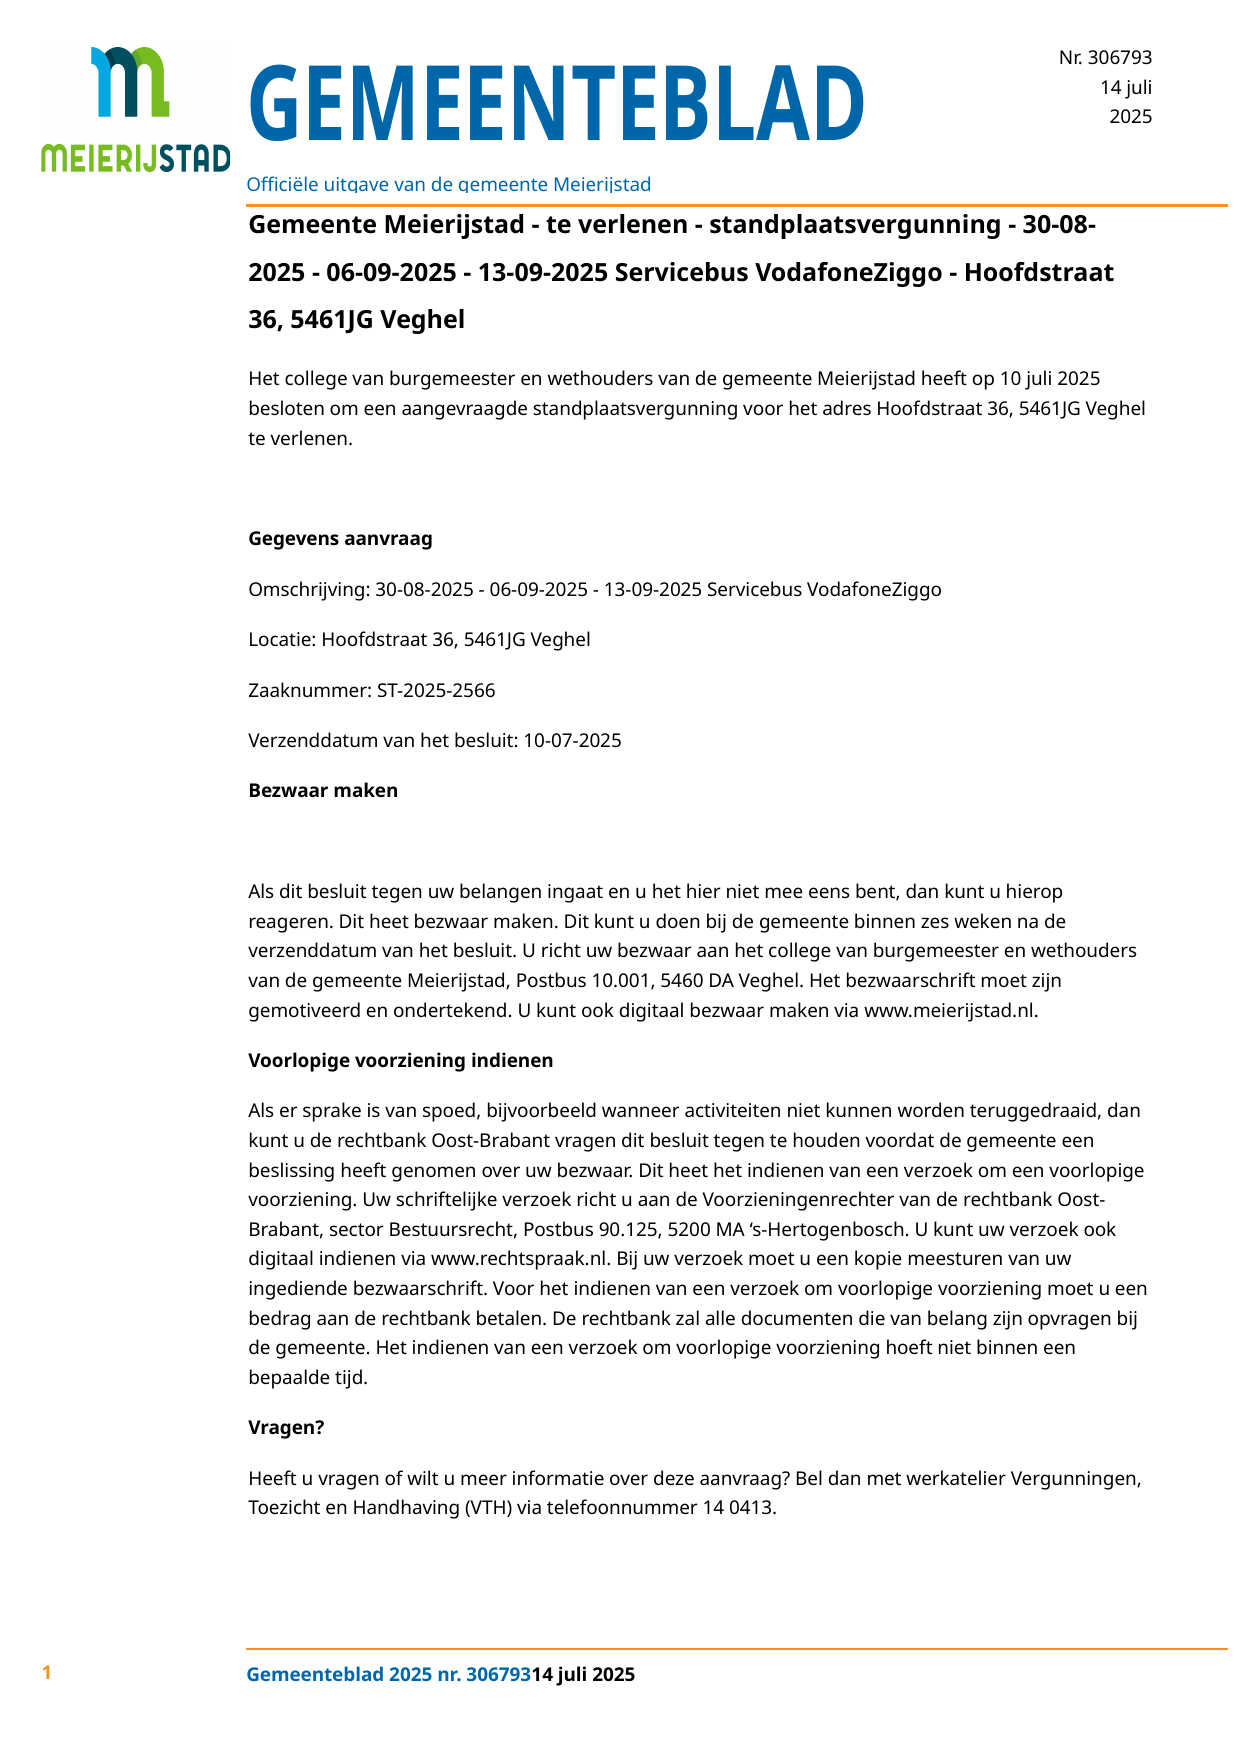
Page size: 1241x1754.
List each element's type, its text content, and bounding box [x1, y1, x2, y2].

text Als dit besluit tegen uw belangen ingaat en u het hier niet mee eens bent, dan kunt u hierop reageren. Dit heet bezwaar maken. Dit kunt u doen bij de gemeente binnen zes weken na de verzenddatum van het besluit. U richt uw bezwaar aan het college van burgemeester en wethouders van de gemeente Meierijstad, Postbus 10.001, 5460 DA Veghel. Het bezwaarschrift moet zijn gemotiveerd en ondertekend. U kunt ook digitaal bezwaar maken via www.meierijstad.nl. [248, 878, 1152, 1022]
text Gemeente Meierijstad - te verlenen - standplaatsvergunning - 30-08-2025 - 06-09-2025 - 13-09-2025 Servicebus VodafoneZiggo - Hoofdstraat 36, 5461JG Veghel [248, 207, 1152, 336]
picture [41, 47, 231, 172]
text Zaaknummer: ST-2025-2566 [248, 677, 1152, 702]
text Bezwaar maken [248, 778, 1152, 803]
text Vragen? [248, 1414, 1152, 1440]
text Als er sprake is van spoed, bijvoorbeeld wanneer activiteiten niet kunnen worden teruggedraaid, dan kunt u de rechtbank Oost-Brabant vragen dit besluit tegen te houden voordat de gemeente een beslissing heeft genomen over uw bezwaar. Dit heet het indienen van een verzoek om een voorlopige voorziening. Uw schriftelijke verzoek richt u aan de Voorzieningenrechter van de rechtbank Oost-Brabant, sector Bestuursrecht, Postbus 90.125, 5200 MA ‘s-Hertogenbosch. U kunt uw verzoek ook digitaal indienen via www.rechtspraak.nl. Bij uw verzoek moet u een kopie meesturen van uw ingediende bezwaarschrift. Voor het indienen van een verzoek om voorlopige voorziening moet u een bedrag aan de rechtbank betalen. De rechtbank zal alle documenten die van belang zijn opvragen bij de gemeente. Het indienen van een verzoek om voorlopige voorziening hoeft niet binnen een bepaalde tijd. [248, 1098, 1152, 1389]
text Heeft u vragen of wilt u meer informatie over deze aanvraag? Bel dan met werkatelier Vergunningen, Toezicht en Handhaving (VTH) via telefoonnummer 14 0413. [248, 1465, 1152, 1520]
text Gegevens aanvraag [248, 526, 1152, 551]
text Omschrijving: 30-08-2025 - 06-09-2025 - 13-09-2025 Servicebus VodafoneZiggo [248, 576, 1152, 602]
text Het college van burgemeester en wethouders van de gemeente Meierijstad heeft op 10 juli 2025 besloten om een aangevraagde standplaatsvergunning voor het adres Hoofdstraat 36, 5461JG Veghel te verlenen. [248, 366, 1152, 450]
text Verzenddatum van het besluit: 10-07-2025 [248, 727, 1152, 753]
text Locatie: Hoofdstraat 36, 5461JG Veghel [248, 626, 1152, 652]
text Voorlopige voorziening indienen [248, 1047, 1152, 1073]
